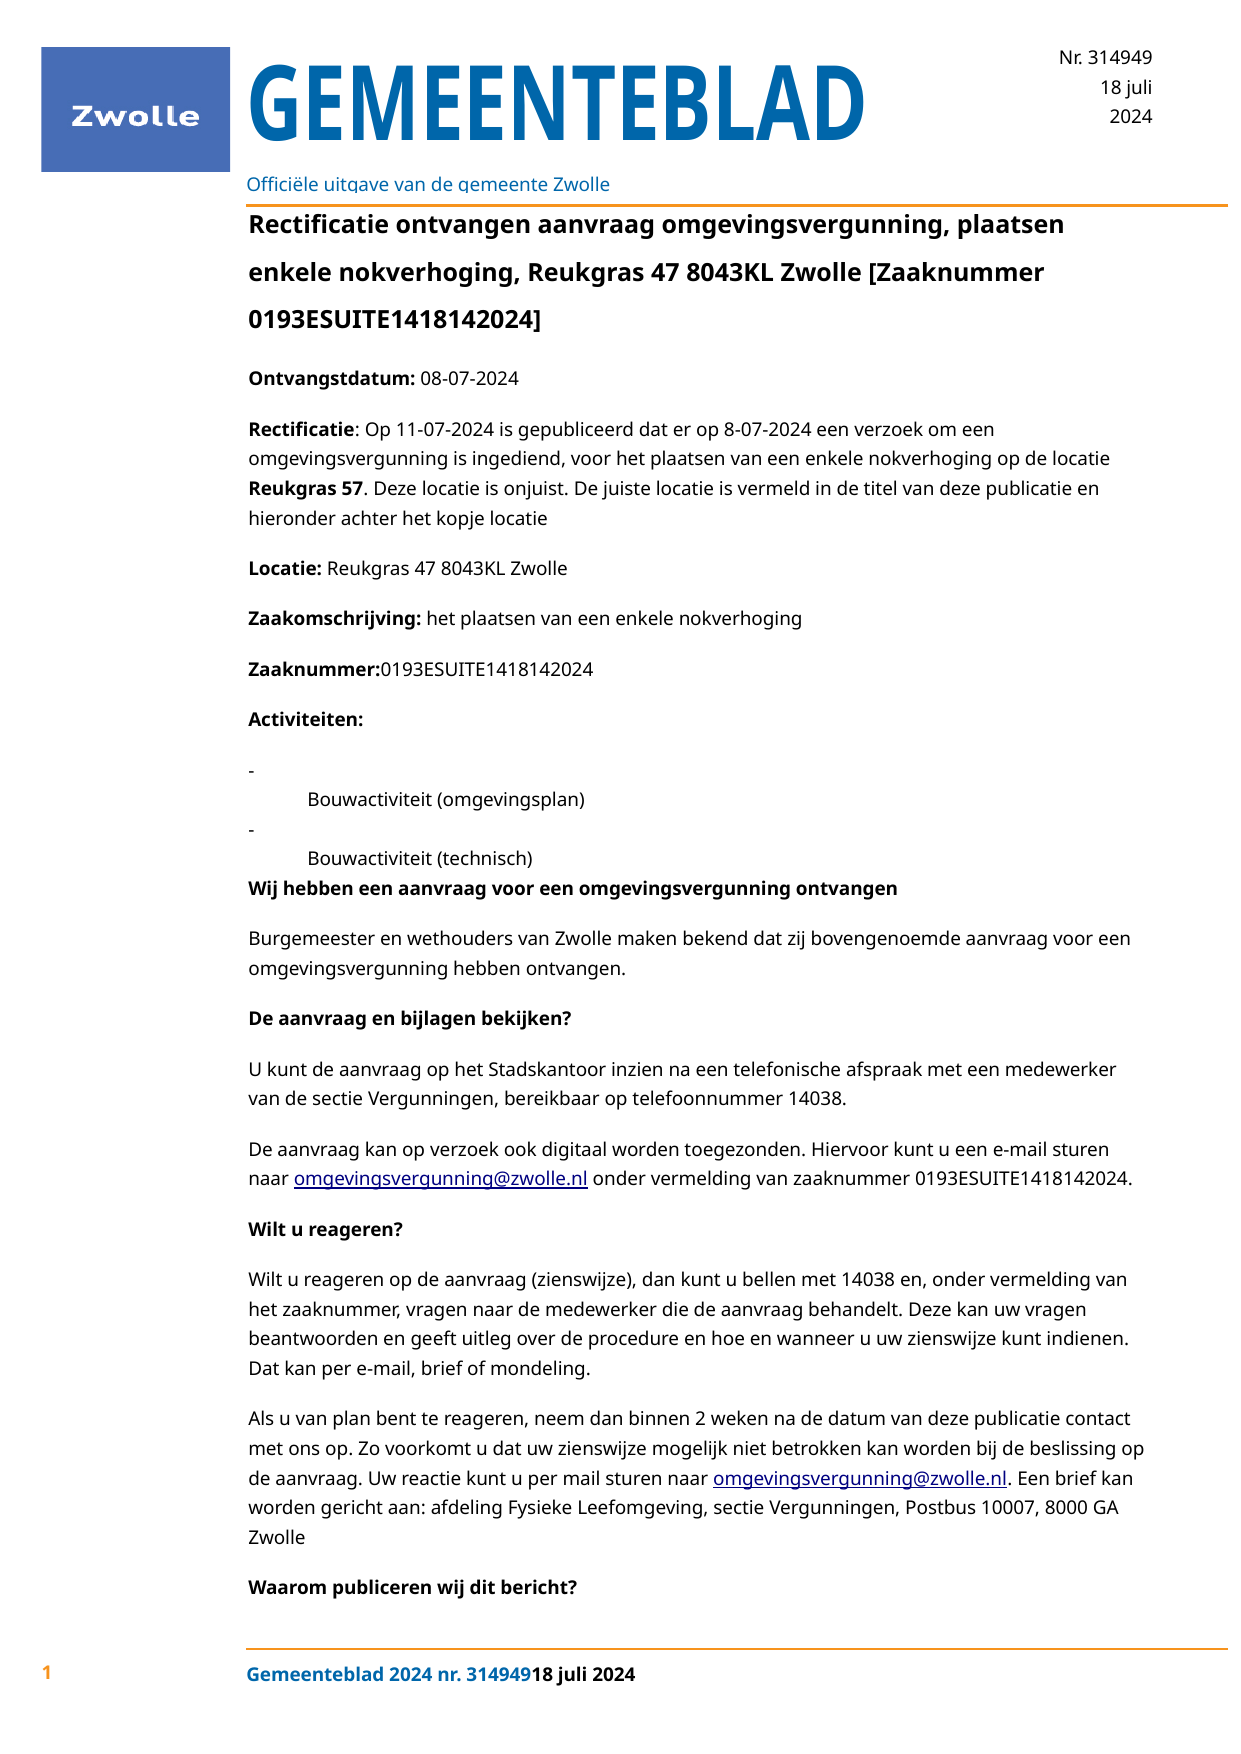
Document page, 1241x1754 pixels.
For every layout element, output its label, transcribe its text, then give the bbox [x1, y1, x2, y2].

list Bouwactiviteit (omgevingsplan) [248, 786, 1152, 812]
text Zaakomschrijving: het plaatsen van een enkele nokverhoging [248, 606, 1152, 631]
text Locatie: Reukgras 47 8043KL Zwolle [248, 555, 1152, 581]
text Zaaknummer:0193ESUITE1418142024 [248, 656, 1152, 682]
text Wilt u reageren? [248, 1216, 1152, 1242]
text Wilt u reageren op de aanvraag (zienswijze), dan kunt u bellen met 14038 en, onder vermelding van het zaaknummer, vragen naar de medewerker die de aanvraag behandelt. Deze kan uw vragen beantwoorden en geeft uitleg over de procedure en hoe en wanneer u uw zienswijze kunt indienen. Dat kan per e-mail, brief of mondeling. [248, 1266, 1152, 1381]
text Rectificatie ontvangen aanvraag omgevingsvergunning, plaatsen enkele nokverhoging, Reukgras 47 8043KL Zwolle [Zaaknummer 0193ESUITE1418142024] [248, 207, 1152, 336]
text De aanvraag en bijlagen bekijken? [248, 1006, 1152, 1031]
text Als u van plan bent te reageren, neem dan binnen 2 weken na de datum van deze publicatie contact met ons op. Zo voorkomt u dat uw zienswijze mogelijk niet betrokken kan worden bij de beslissing op de aanvraag. Uw reactie kunt u per mail sturen naar omgevingsvergunning@zwolle.nl. Een brief kan worden gericht aan: afdeling Fysieke Leefomgeving, sectie Vergunningen, Postbus 10007, 8000 GA Zwolle [248, 1406, 1152, 1549]
text Wij hebben een aanvraag voor een omgevingsvergunning ontvangen [248, 875, 1152, 901]
list Bouwactiviteit (technisch) [248, 846, 1152, 871]
text Activiteiten: [248, 706, 1152, 732]
text U kunt de aanvraag op het Stadskantoor inzien na een telefonische afspraak met een medewerker van de sectie Vergunningen, bereikbaar op telefoonnummer 14038. [248, 1056, 1152, 1111]
text Waarom publiceren wij dit bericht? [248, 1574, 1152, 1600]
text Burgemeester en wethouders van Zwolle maken bekend dat zij bovengenoemde aanvraag voor een omgevingsvergunning hebben ontvangen. [248, 926, 1152, 981]
text De aanvraag kan op verzoek ook digitaal worden toegezonden. Hiervoor kunt u een e-mail sturen naar omgevingsvergunning@zwolle.nl onder vermelding van zaaknummer 0193ESUITE1418142024. [248, 1136, 1152, 1191]
text Rectificatie: Op 11-07-2024 is gepubliceerd dat er op 8-07-2024 een verzoek om een omgevingsvergunning is ingediend, voor het plaatsen van een enkele nokverhoging op de locatie Reukgras 57. Deze locatie is onjuist. De juiste locatie is vermeld in de titel van deze publicatie en hieronder achter het kopje locatie [248, 416, 1152, 530]
text Ontvangstdatum: 08-07-2024 [248, 366, 1152, 391]
picture [41, 47, 231, 172]
